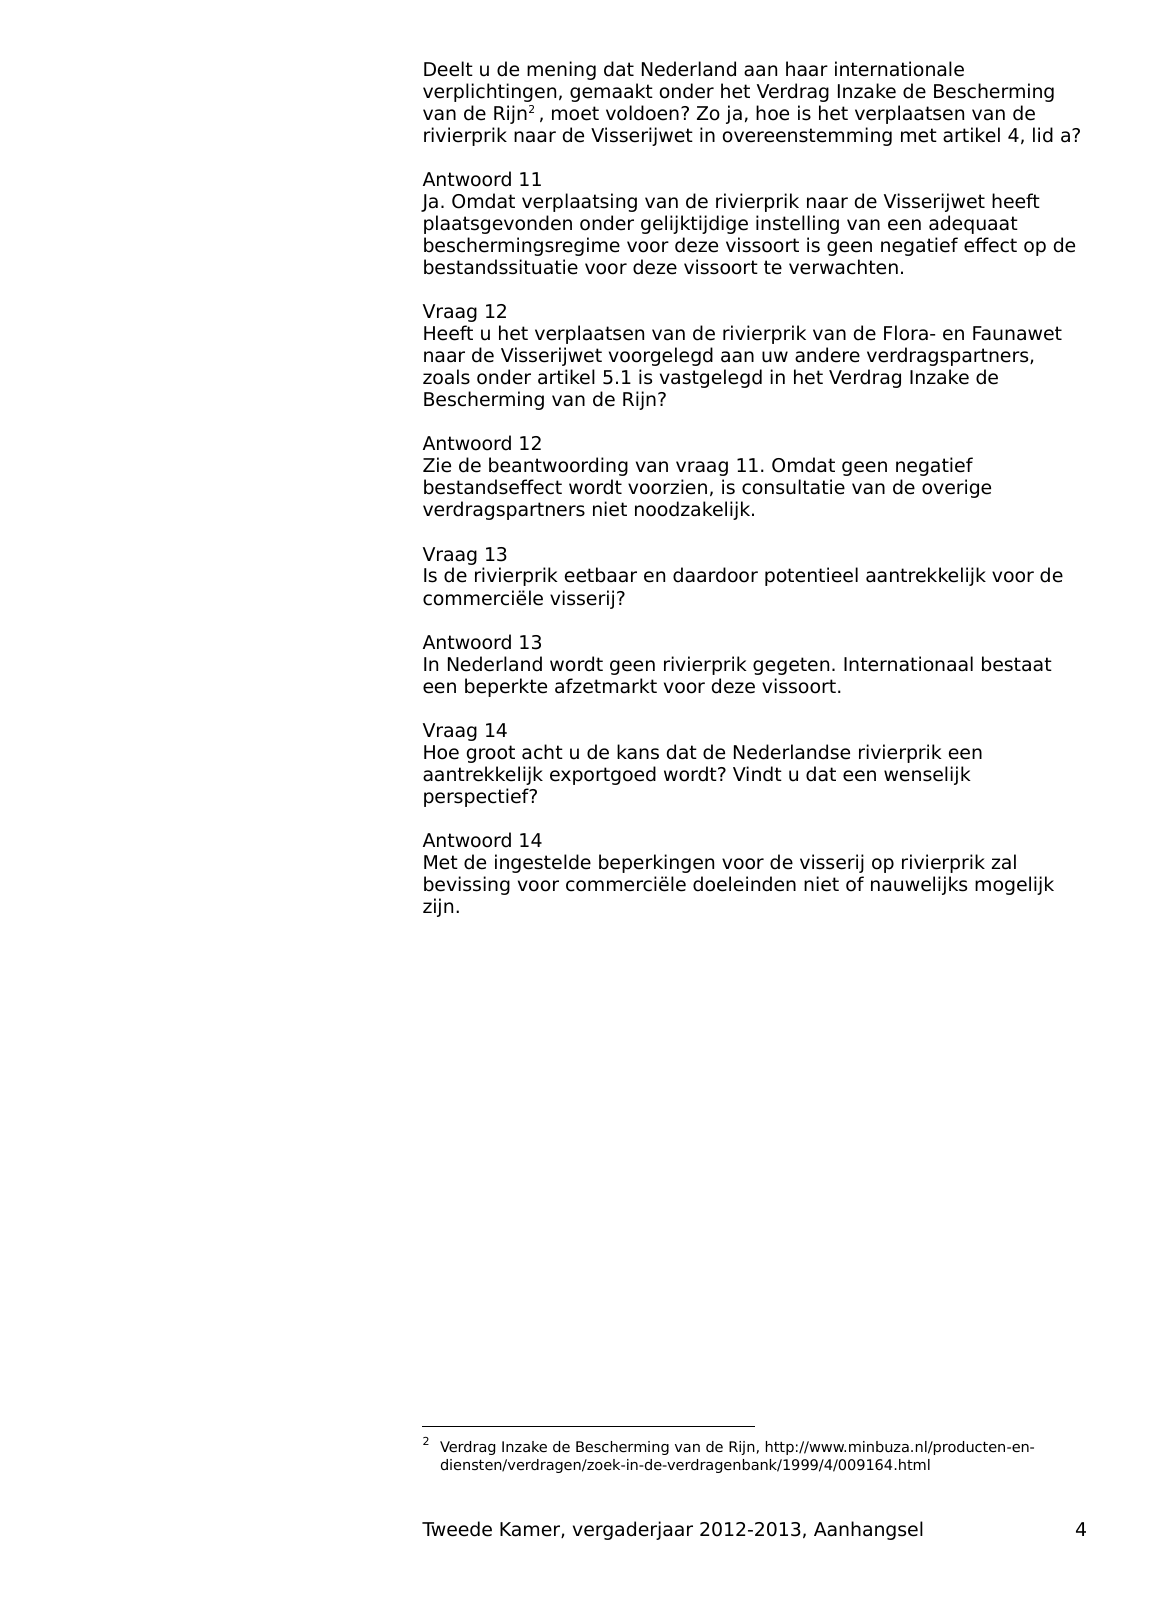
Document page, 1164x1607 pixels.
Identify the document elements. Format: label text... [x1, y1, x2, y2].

text Vraag 13 [422, 543, 1087, 565]
text Antwoord 11 [422, 169, 1087, 191]
text Heeft u het verplaatsen van de rivierprik van de Flora- en Faunawet naar de Visserijwet voorgelegd aan uw andere verdragspartners, zoals onder artikel 5.1 is vastgelegd in het Verdrag Inzake de Bescherming van de Rijn? [422, 323, 1087, 411]
text Deelt u de mening dat Nederland aan haar internationale verplichtingen, gemaakt onder het Verdrag Inzake de Bescherming van de Rijn, moet voldoen? Zo ja, hoe is het verplaatsen van de rivierprik naar de Visserijwet in overeenstemming met artikel 4, lid a? [422, 59, 1087, 147]
text Antwoord 12 [422, 433, 1087, 455]
text Antwoord 13 [422, 632, 1087, 653]
text Is de rivierprik eetbaar en daardoor potentieel aantrekkelijk voor de commerciële visserij? [422, 565, 1087, 609]
text Antwoord 14 [422, 830, 1087, 852]
text Verdrag Inzake de Bescherming van de Rijn, http://www.minbuza.nl/producten-en-diensten/verdragen/zoek-in-de-verdragenbank/1999/4/009164.html [422, 1435, 1087, 1474]
text Vraag 12 [422, 301, 1087, 323]
text In Nederland wordt geen rivierprik gegeten. Internationaal bestaat een beperkte afzetmarkt voor deze vissoort. [422, 653, 1087, 697]
text Ja. Omdat verplaatsing van de rivierprik naar de Visserijwet heeft plaatsgevonden onder gelijktijdige instelling van een adequaat beschermingsregime voor deze vissoort is geen negatief effect op de bestandssituatie voor deze vissoort te verwachten. [422, 191, 1087, 279]
text Hoe groot acht u de kans dat de Nederlandse rivierprik een aantrekkelijk exportgoed wordt? Vindt u dat een wenselijk perspectief? [422, 742, 1087, 808]
text Vraag 14 [422, 720, 1087, 742]
text Zie de beantwoording van vraag 11. Omdat geen negatief bestandseffect wordt voorzien, is consultatie van de overige verdragspartners niet noodzakelijk. [422, 455, 1087, 521]
text Met de ingestelde beperkingen voor de visserij op rivierprik zal bevissing voor commerciële doeleinden niet of nauwelijks mogelijk zijn. [422, 852, 1087, 918]
